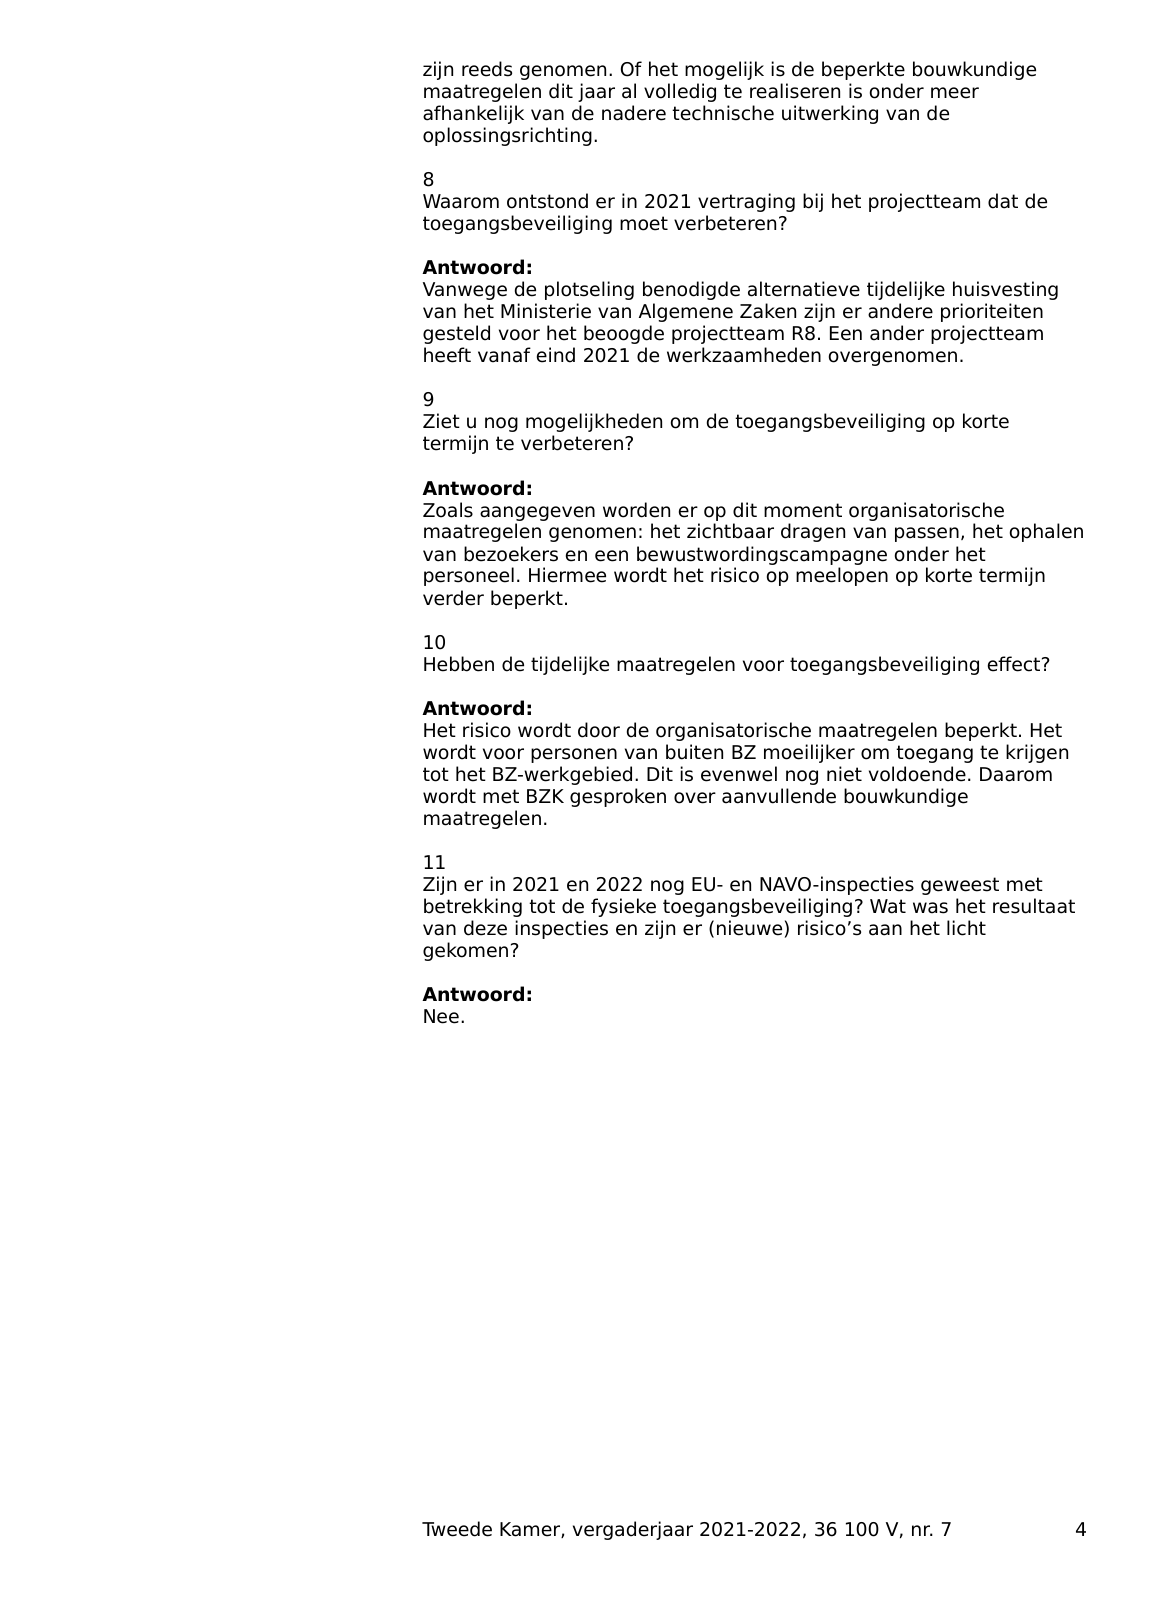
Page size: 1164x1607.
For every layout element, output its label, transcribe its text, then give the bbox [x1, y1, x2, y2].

text Zijn er in 2021 en 2022 nog EU- en NAVO-inspecties geweest met betrekking tot de fysieke toegangsbeveiliging? Wat was het resultaat van deze inspecties en zijn er (nieuwe) risico’s aan het licht gekomen? [422, 874, 1087, 962]
text Vanwege de plotseling benodigde alternatieve tijdelijke huisvesting van het Ministerie van Algemene Zaken zijn er andere prioriteiten gesteld voor het beoogde projectteam R8. Een ander projectteam heeft vanaf eind 2021 de werkzaamheden overgenomen. [422, 279, 1087, 367]
text 9 [422, 389, 1087, 411]
text Het risico wordt door de organisatorische maatregelen beperkt. Het wordt voor personen van buiten BZ moeilijker om toegang te krijgen tot het BZ-werkgebied. Dit is evenwel nog niet voldoende. Daarom wordt met BZK gesproken over aanvullende bouwkundige maatregelen. [422, 720, 1087, 829]
text 8 [422, 169, 1087, 191]
text Nee. [422, 1006, 1087, 1028]
text toegangsbeveiliging moet verbeteren? [422, 213, 1087, 235]
subtitle Antwoord: [422, 477, 1087, 499]
text Ziet u nog mogelijkheden om de toegangsbeveiliging op korte [422, 411, 1087, 433]
text 10 [422, 632, 1087, 653]
text 11 [422, 852, 1087, 874]
text Hebben de tijdelijke maatregelen voor toegangsbeveiliging effect? [422, 653, 1087, 676]
subtitle Antwoord: [422, 257, 1087, 279]
subtitle Antwoord: [422, 698, 1087, 720]
text Zoals aangegeven worden er op dit moment organisatorische maatregelen genomen: het zichtbaar dragen van passen, het ophalen van bezoekers en een bewustwordingscampagne onder het personeel. Hiermee wordt het risico op meelopen op korte termijn verder beperkt. [422, 499, 1087, 609]
text Waarom ontstond er in 2021 vertraging bij het projectteam dat de [422, 191, 1087, 213]
text zijn reeds genomen. Of het mogelijk is de beperkte bouwkundige maatregelen dit jaar al volledig te realiseren is onder meer afhankelijk van de nadere technische uitwerking van de oplossingsrichting. [422, 59, 1087, 147]
text termijn te verbeteren? [422, 433, 1087, 455]
subtitle Antwoord: [422, 984, 1087, 1006]
